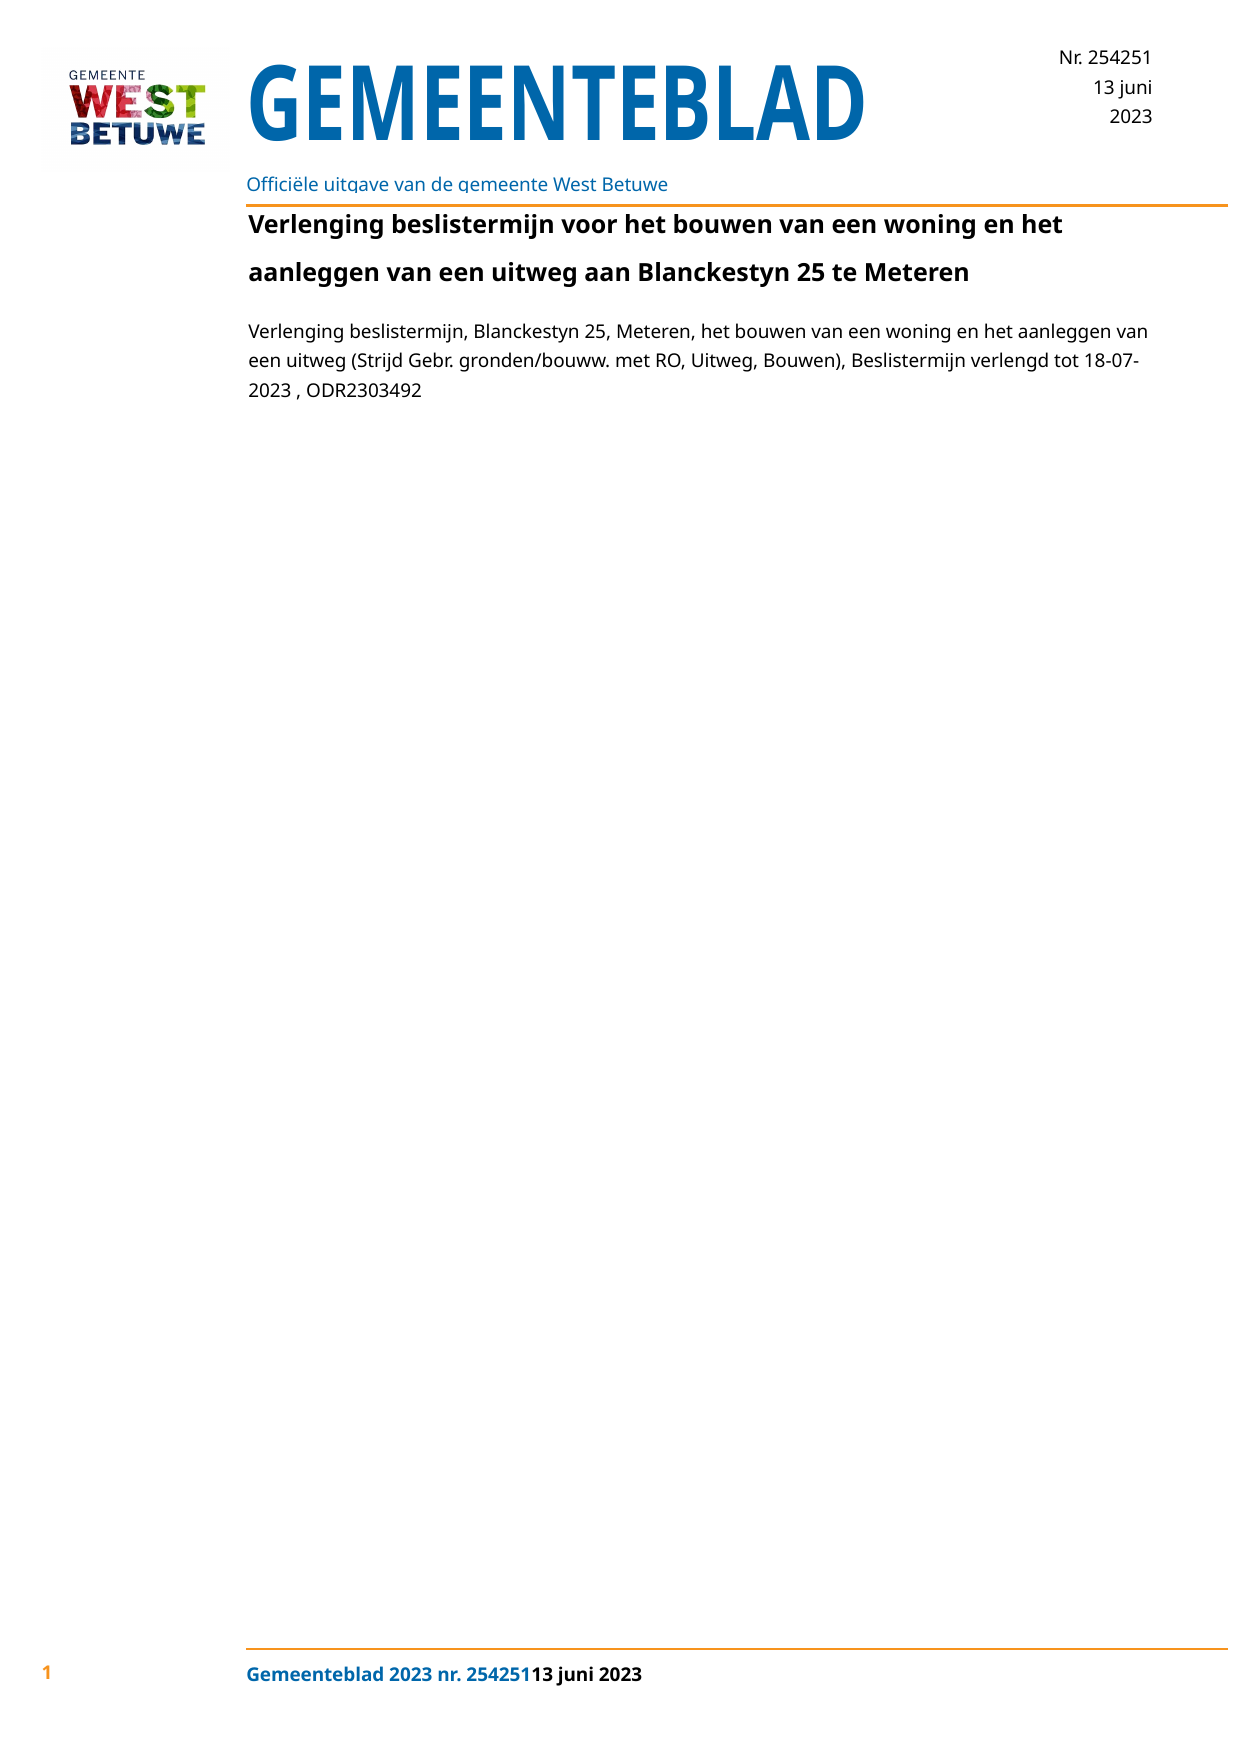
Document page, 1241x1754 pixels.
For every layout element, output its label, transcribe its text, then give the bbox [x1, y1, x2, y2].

text Verlenging beslistermijn voor het bouwen van een woning en het aanleggen van een uitweg aan Blanckestyn 25 te Meteren [248, 207, 1152, 288]
picture [41, 47, 231, 172]
text Verlenging beslistermijn, Blanckestyn 25, Meteren, het bouwen van een woning en het aanleggen van een uitweg (Strijd Gebr. gronden/bouww. met RO, Uitweg, Bouwen), Beslistermijn verlengd tot 18-07-2023 , ODR2303492 [248, 318, 1152, 403]
